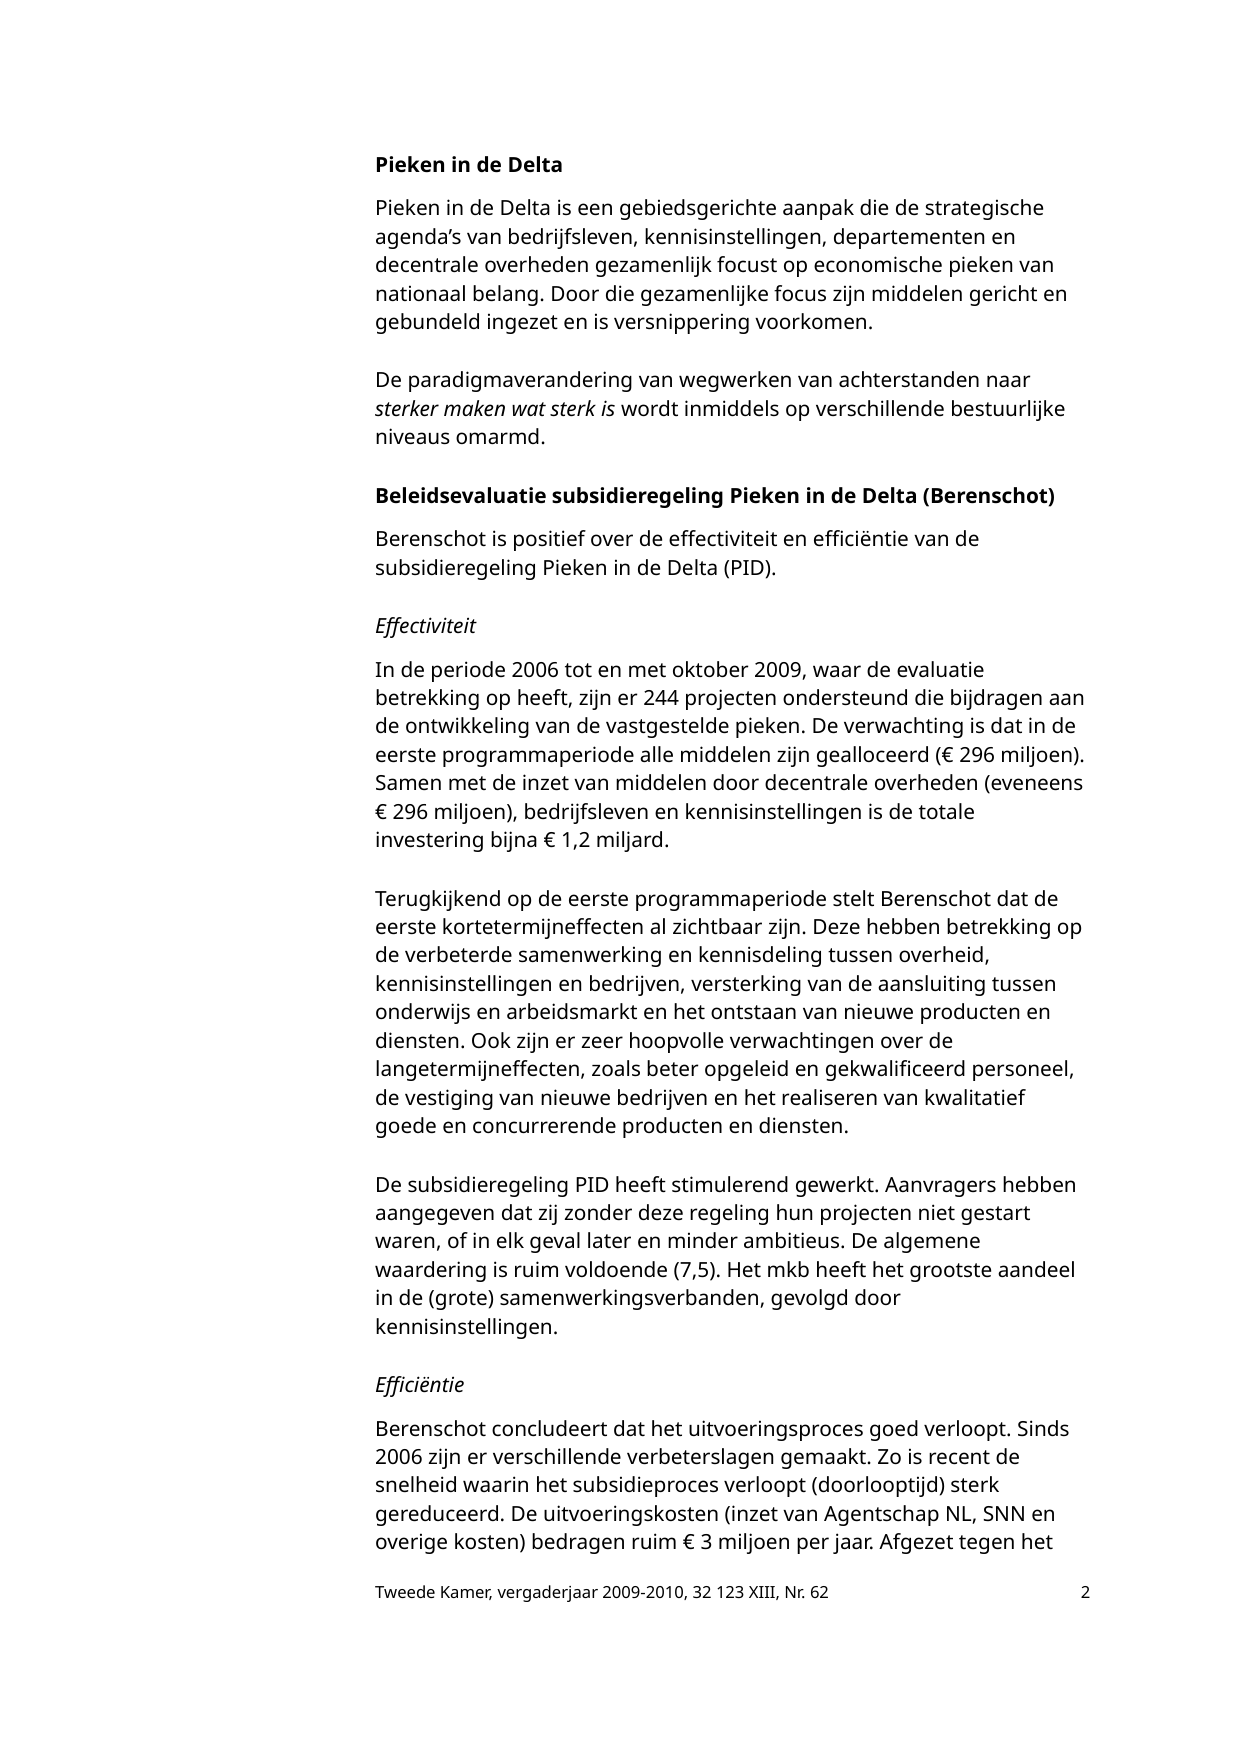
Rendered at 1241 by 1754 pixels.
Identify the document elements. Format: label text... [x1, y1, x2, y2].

text Pieken in de Delta is een gebiedsgerichte aanpak die de strategische agenda’s van bedrijfsleven, kennisinstellingen, departementen en decentrale overheden gezamenlijk focust op economische pieken van nationaal belang. Door die gezamenlijke focus zijn middelen gericht en gebundeld ingezet en is versnippering voorkomen. [375, 193, 1090, 336]
text Beleidsevaluatie subsidieregeling Pieken in de Delta (Berenschot) [375, 481, 1090, 509]
text Efficiëntie [375, 1370, 1090, 1399]
text Effectiviteit [375, 611, 1090, 640]
text Terugkijkend op de eerste programmaperiode stelt Berenschot dat de eerste kortetermijneffecten al zichtbaar zijn. Deze hebben betrekking op de verbeterde samenwerking en kennisdeling tussen overheid, kennisinstellingen en bedrijven, versterking van de aansluiting tussen onderwijs en arbeidsmarkt en het ontstaan van nieuwe producten en diensten. Ook zijn er zeer hoopvolle verwachtingen over de langetermijneffecten, zoals beter opgeleid en gekwalificeerd personeel, de vestiging van nieuwe bedrijven en het realiseren van kwalitatief goede en concurrerende producten en diensten. [375, 884, 1090, 1140]
text De paradigmaverandering van wegwerken van achterstanden naar sterker maken wat sterk is wordt inmiddels op verschillende bestuurlijke niveaus omarmd. [375, 366, 1090, 451]
text Berenschot concludeert dat het uitvoeringsproces goed verloopt. Sinds 2006 zijn er verschillende verbeterslagen gemaakt. Zo is recent de snelheid waarin het subsidieproces verloopt (doorlooptijd) sterk gereduceerd. De uitvoeringskosten (inzet van Agentschap NL, SNN en overige kosten) bedragen ruim € 3 miljoen per jaar. Afgezet tegen het [375, 1414, 1090, 1556]
text Berenschot is positief over de effectiviteit en efficiëntie van de subsidieregeling Pieken in de Delta (PID). [375, 524, 1090, 581]
text De subsidieregeling PID heeft stimulerend gewerkt. Aanvragers hebben aangegeven dat zij zonder deze regeling hun projecten niet gestart waren, of in elk geval later en minder ambitieus. De algemene waardering is ruim voldoende (7,5). Het mkb heeft het grootste aandeel in de (grote) samenwerkingsverbanden, gevolgd door kennisinstellingen. [375, 1170, 1090, 1340]
text Pieken in de Delta [375, 150, 1090, 178]
text In de periode 2006 tot en met oktober 2009, waar de evaluatie betrekking op heeft, zijn er 244 projecten ondersteund die bijdragen aan de ontwikkeling van de vastgestelde pieken. De verwachting is dat in de eerste programmaperiode alle middelen zijn gealloceerd (€ 296 miljoen). Samen met de inzet van middelen door decentrale overheden (eveneens € 296 miljoen), bedrijfsleven en kennisinstellingen is de totale investering bijna € 1,2 miljard. [375, 655, 1090, 854]
